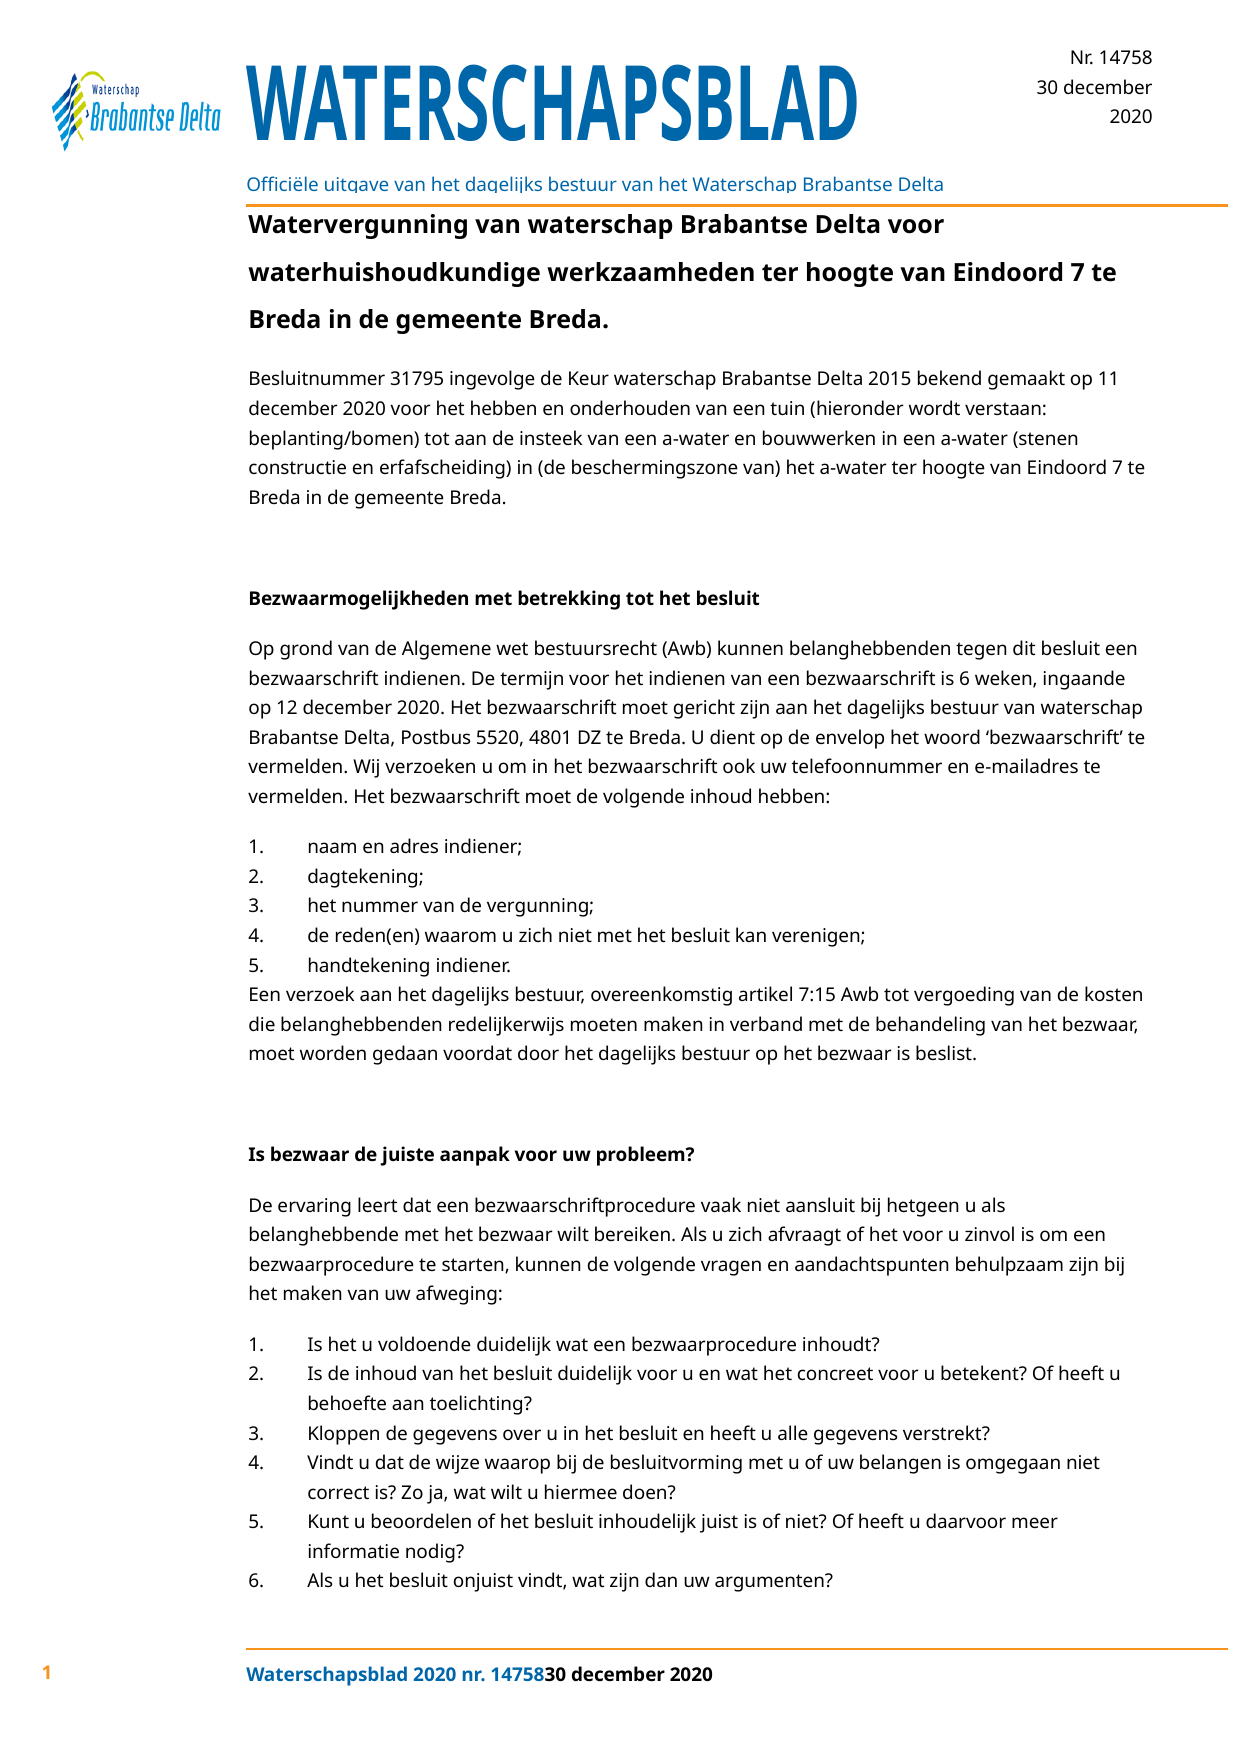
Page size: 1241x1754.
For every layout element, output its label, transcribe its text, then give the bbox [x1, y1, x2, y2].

list de reden(en) waarom u zich niet met het besluit kan verenigen; [248, 922, 1152, 948]
text Bezwaarmogelijkheden met betrekking tot het besluit [248, 585, 1152, 610]
list naam en adres indiener; [248, 833, 1152, 859]
list Kloppen de gegevens over u in het besluit en heeft u alle gegevens verstrekt? [248, 1420, 1152, 1445]
list handtekening indiener. [248, 952, 1152, 977]
list dagtekening; [248, 863, 1152, 889]
list Als u het besluit onjuist vindt, wat zijn dan uw argumenten? [248, 1568, 1152, 1593]
text Watervergunning van waterschap Brabantse Delta voor waterhuishoudkundige werkzaamheden ter hoogte van Eindoord 7 te Breda in de gemeente Breda. [248, 207, 1152, 336]
list Vindt u dat de wijze waarop bij de besluitvorming met u of uw belangen is omgegaan niet correct is? Zo ja, wat wilt u hiermee doen? [248, 1449, 1152, 1504]
text Besluitnummer 31795 ingevolge de Keur waterschap Brabantse Delta 2015 bekend gemaakt op 11 december 2020 voor het hebben en onderhouden van een tuin (hieronder wordt verstaan: beplanting/bomen) tot aan de insteek van een a-water en bouwwerken in een a-water (stenen constructie en erfafscheiding) in (de beschermingszone van) het a-water ter hoogte van Eindoord 7 te Breda in de gemeente Breda. [248, 366, 1152, 509]
list het nummer van de vergunning; [248, 893, 1152, 918]
list Kunt u beoordelen of het besluit inhoudelijk juist is of niet? Of heeft u daarvoor meer informatie nodig? [248, 1508, 1152, 1564]
text Is bezwaar de juiste aanpak voor uw probleem? [248, 1141, 1152, 1167]
text Een verzoek aan het dagelijks bestuur, overeenkomstig artikel 7:15 Awb tot vergoeding van de kosten die belanghebbenden redelijkerwijs moeten maken in verband met de behandeling van het bezwaar, moet worden gedaan voordat door het dagelijks bestuur op het bezwaar is beslist. [248, 981, 1152, 1066]
text Op grond van de Algemene wet bestuursrecht (Awb) kunnen belanghebbenden tegen dit besluit een bezwaarschrift indienen. De termijn voor het indienen van een bezwaarschrift is 6 weken, ingaande op 12 december 2020. Het bezwaarschrift moet gericht zijn aan het dagelijks bestuur van waterschap Brabantse Delta, Postbus 5520, 4801 DZ te Breda. U dient op de envelop het woord ‘bezwaarschrift’ te vermelden. Wij verzoeken u om in het bezwaarschrift ook uw telefoonnummer en e‑mailadres te vermelden. Het bezwaarschrift moet de volgende inhoud hebben: [248, 635, 1152, 809]
text De ervaring leert dat een bezwaarschriftprocedure vaak niet aansluit bij hetgeen u als belanghebbende met het bezwaar wilt bereiken. Als u zich afvraagt of het voor u zinvol is om een bezwaarprocedure te starten, kunnen de volgende vragen en aandachtspunten behulpzaam zijn bij het maken van uw afweging: [248, 1192, 1152, 1306]
picture [41, 47, 231, 172]
list Is de inhoud van het besluit duidelijk voor u en wat het concreet voor u betekent? Of heeft u behoefte aan toelichting? [248, 1361, 1152, 1416]
list Is het u voldoende duidelijk wat een bezwaarprocedure inhoudt? [248, 1331, 1152, 1357]
